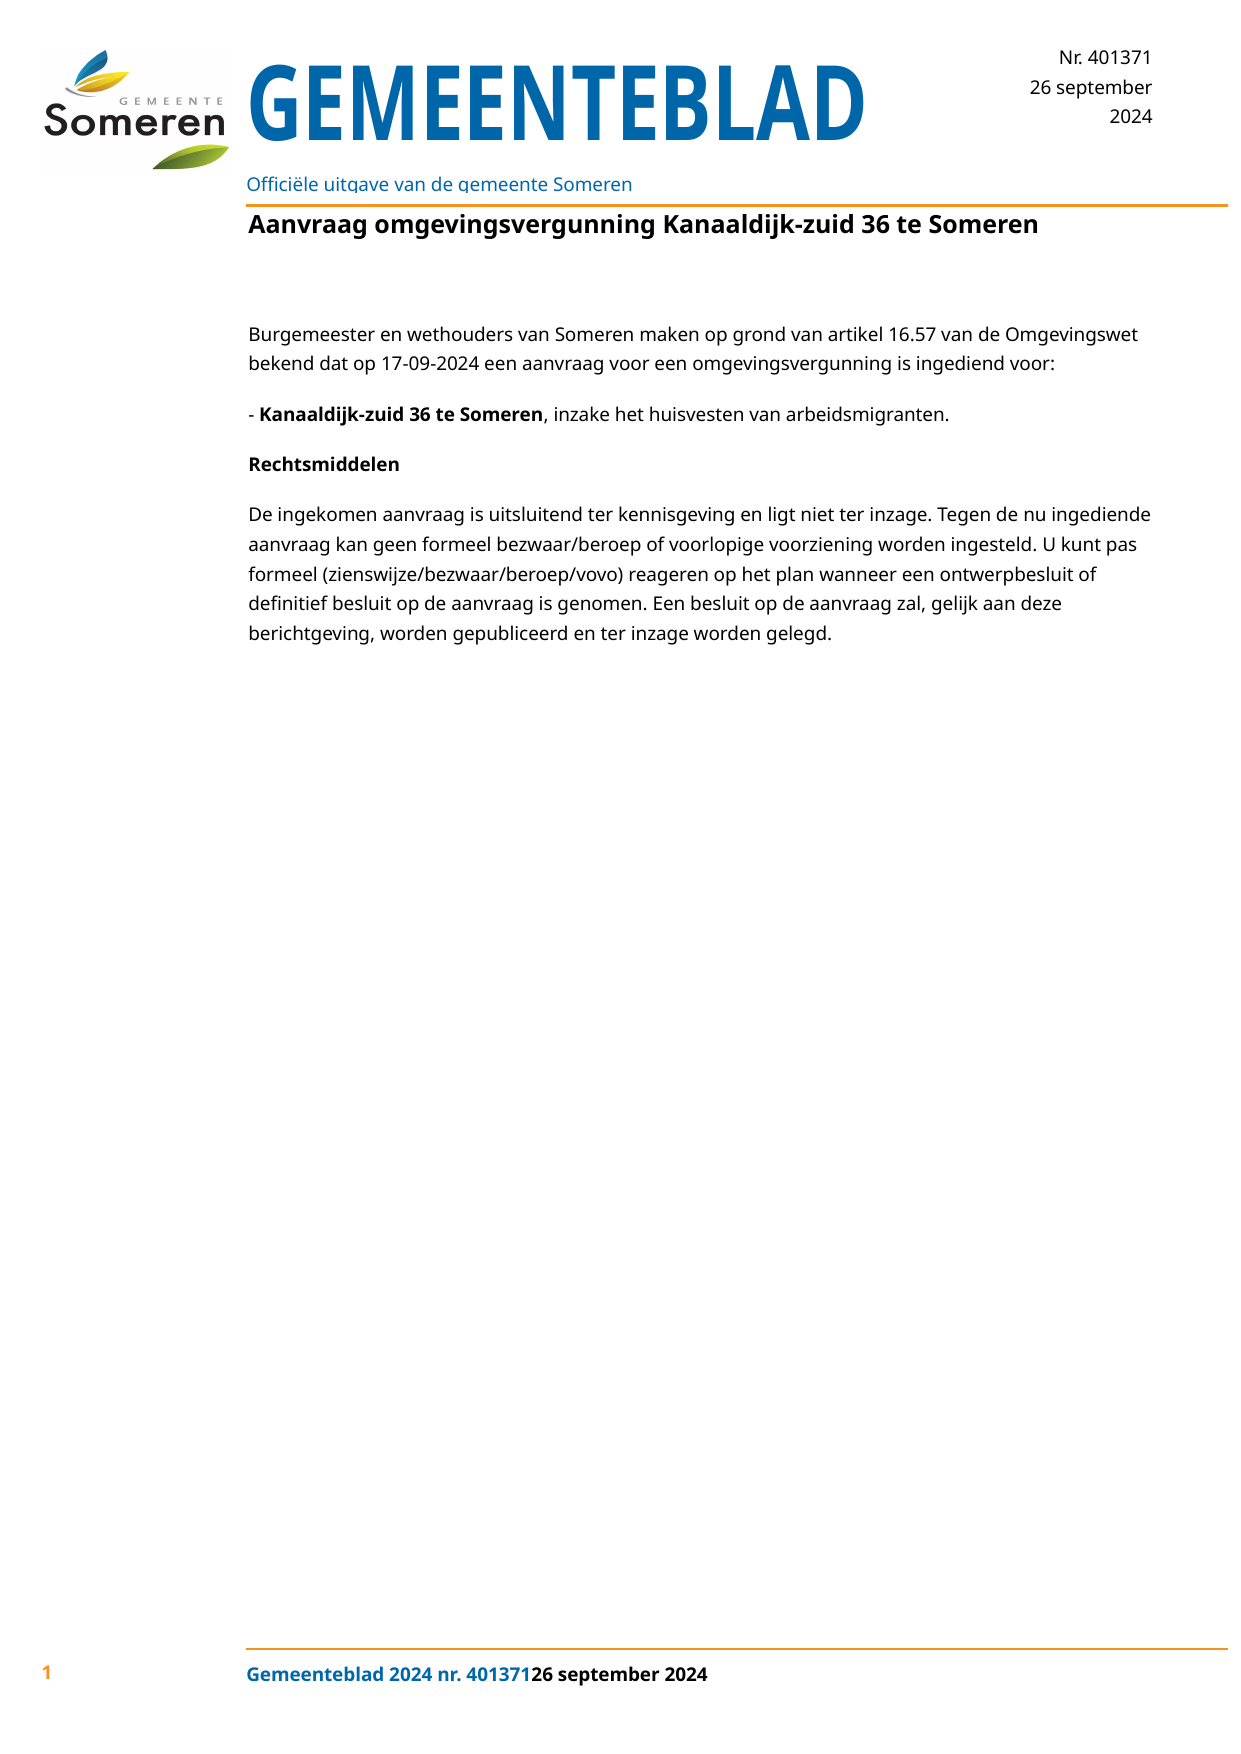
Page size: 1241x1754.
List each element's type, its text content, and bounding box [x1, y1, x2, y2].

text Rechtsmiddelen [248, 451, 1152, 477]
text Burgemeester en wethouders van Someren maken op grond van artikel 16.57 van de Omgevingswet bekend dat op 17-09-2024 een aanvraag voor een omgevingsvergunning is ingediend voor: [248, 321, 1152, 376]
picture [41, 47, 231, 172]
text De ingekomen aanvraag is uitsluitend ter kennisgeving en ligt niet ter inzage. Tegen de nu ingediende aanvraag kan geen formeel bezwaar/beroep of voorlopige voorziening worden ingesteld. U kunt pas formeel (zienswijze/bezwaar/beroep/vovo) reageren op het plan wanneer een ontwerpbesluit of definitief besluit op de aanvraag is genomen. Een besluit op de aanvraag zal, gelijk aan deze berichtgeving, worden gepubliceerd en ter inzage worden gelegd. [248, 502, 1152, 646]
text Aanvraag omgevingsvergunning Kanaaldijk-zuid 36 te Someren [248, 207, 1152, 241]
text - Kanaaldijk-zuid 36 te Someren, inzake het huisvesten van arbeidsmigranten. [248, 401, 1152, 426]
